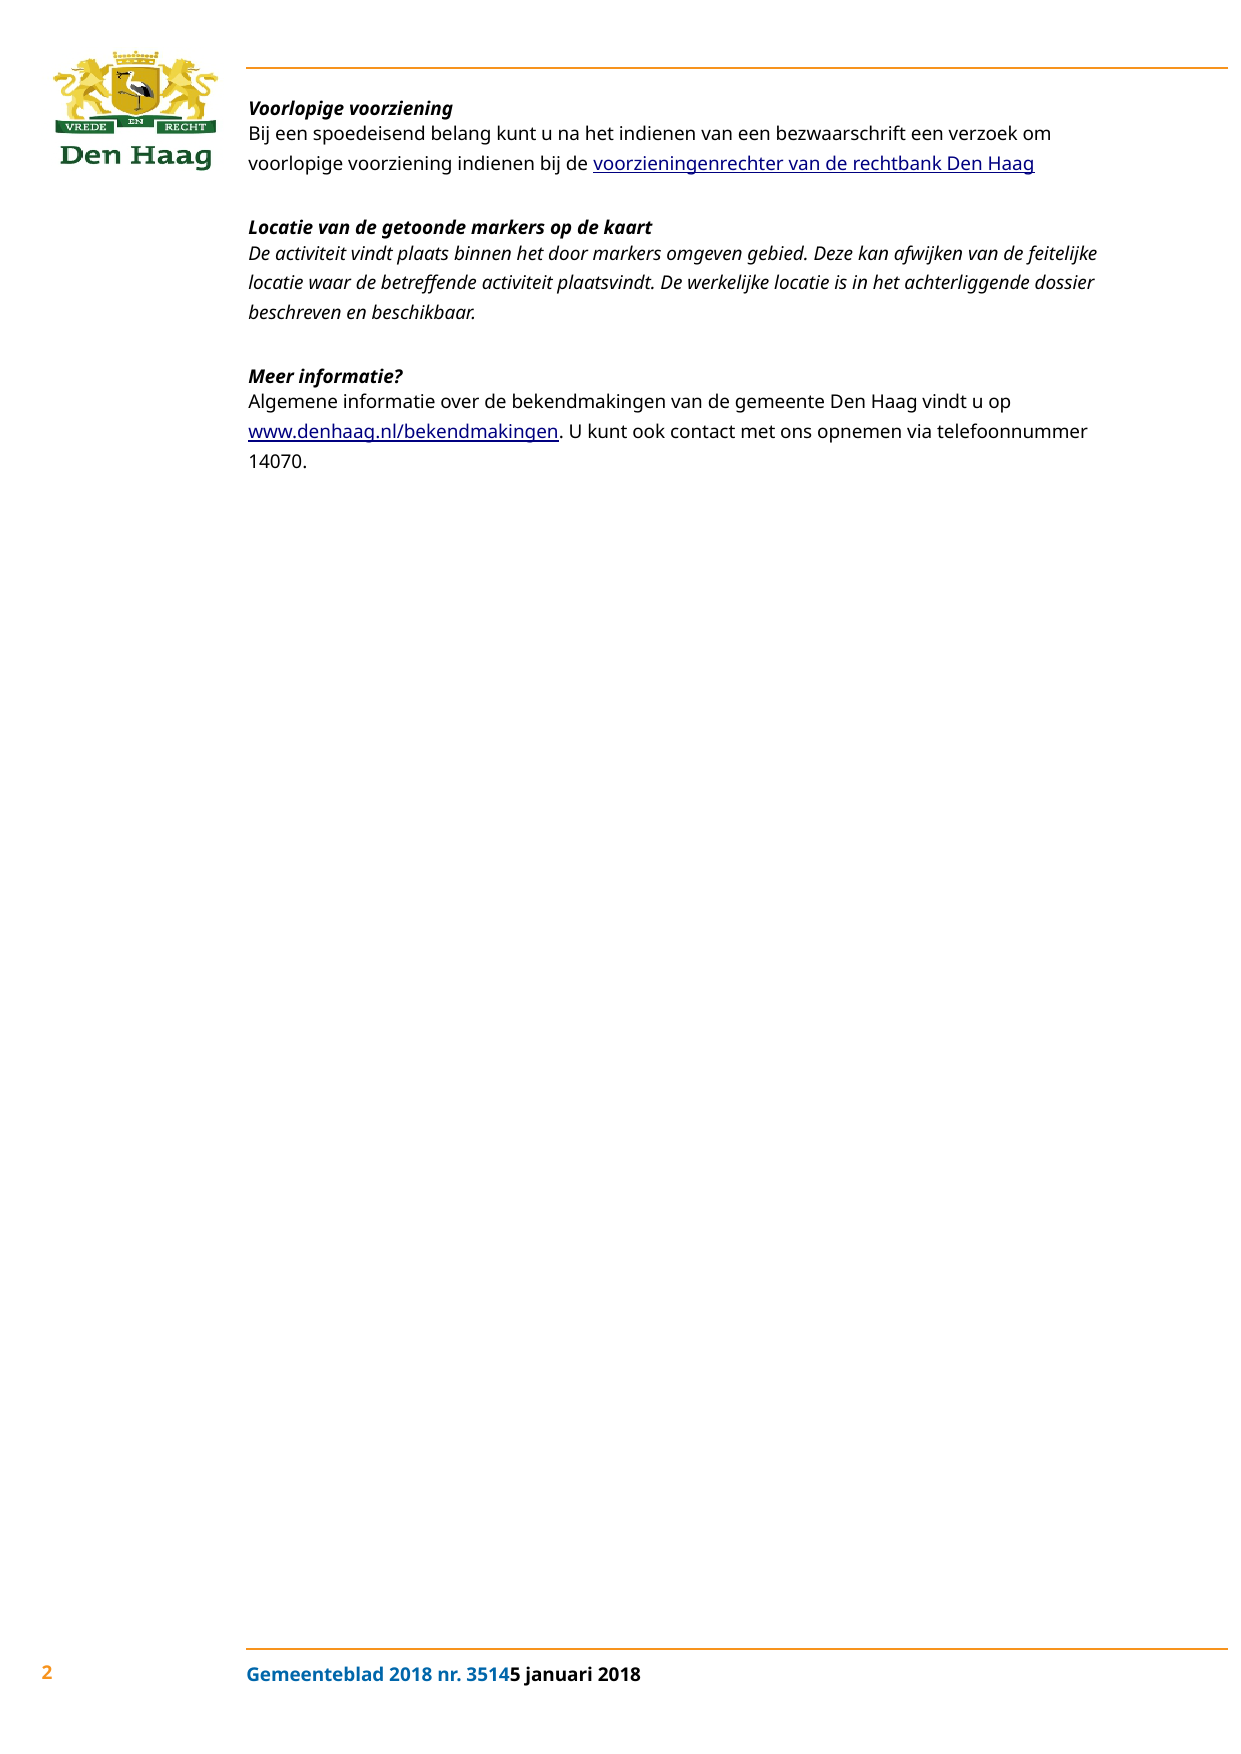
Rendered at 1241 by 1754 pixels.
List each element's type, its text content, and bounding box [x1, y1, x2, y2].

text Locatie van de getoonde markers op de kaart [248, 214, 1152, 240]
text Bij een spoedeisend belang kunt u na het indienen van een bezwaarschrift een verzoek om voorlopige voorziening indienen bij de voorzieningenrechter van de rechtbank Den Haag [248, 121, 1152, 176]
picture [41, 47, 231, 172]
text Meer informatie? [248, 363, 1152, 389]
text Algemene informatie over de bekendmakingen van de gemeente Den Haag vindt u op www.denhaag.nl/bekendmakingen. U kunt ook contact met ons opnemen via telefoonnummer 14070. [248, 389, 1152, 473]
text Voorlopige voorziening [248, 95, 1152, 121]
text De activiteit vindt plaats binnen het door markers omgeven gebied. Deze kan afwijken van de feitelijke locatie waar de betreffende activiteit plaatsvindt. De werkelijke locatie is in het achterliggende dossier beschreven en beschikbaar. [248, 240, 1152, 325]
